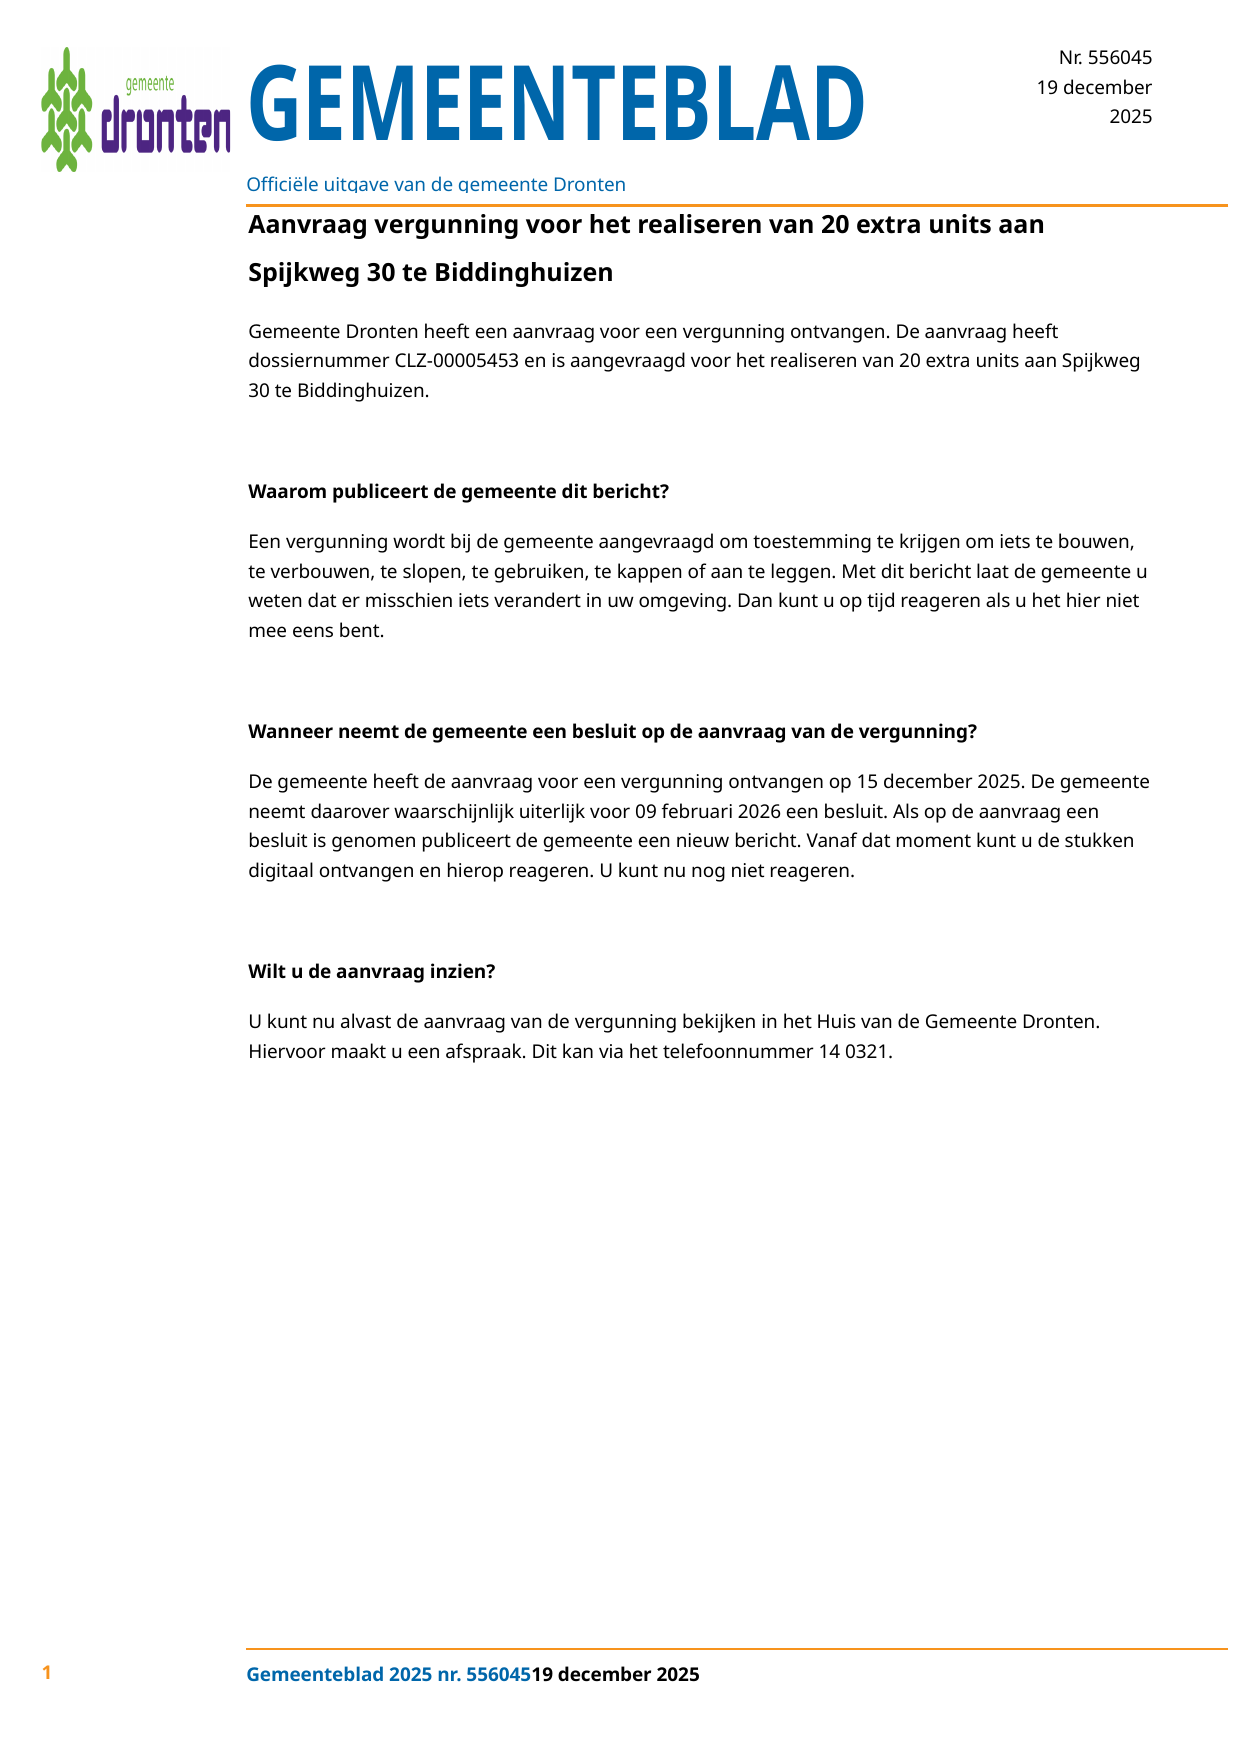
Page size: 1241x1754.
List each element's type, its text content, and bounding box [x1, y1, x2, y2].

text U kunt nu alvast de aanvraag van de vergunning bekijken in het Huis van de Gemeente Dronten. Hiervoor maakt u een afspraak. Dit kan via het telefoonnummer 14 0321. [248, 1008, 1152, 1064]
text De gemeente heeft de aanvraag voor een vergunning ontvangen op 15 december 2025. De gemeente neemt daarover waarschijnlijk uiterlijk voor 09 februari 2026 een besluit. Als op de aanvraag een besluit is genomen publiceert de gemeente een nieuw bericht. Vanaf dat moment kunt u de stukken digitaal ontvangen en hierop reageren. U kunt nu nog niet reageren. [248, 768, 1152, 883]
text Waarom publiceert de gemeente dit bericht? [248, 478, 1152, 504]
text Een vergunning wordt bij de gemeente aangevraagd om toestemming te krijgen om iets te bouwen, te verbouwen, te slopen, te gebruiken, te kappen of aan te leggen. Met dit bericht laat de gemeente u weten dat er misschien iets verandert in uw omgeving. Dan kunt u op tijd reageren als u het hier niet mee eens bent. [248, 528, 1152, 643]
text Aanvraag vergunning voor het realiseren van 20 extra units aan Spijkweg 30 te Biddinghuizen [248, 207, 1152, 288]
picture [41, 47, 231, 172]
text Wanneer neemt de gemeente een besluit op de aanvraag van de vergunning? [248, 718, 1152, 744]
text Wilt u de aanvraag inzien? [248, 958, 1152, 984]
text Gemeente Dronten heeft een aanvraag voor een vergunning ontvangen. De aanvraag heeft dossiernummer CLZ-00005453 en is aangevraagd voor het realiseren van 20 extra units aan Spijkweg 30 te Biddinghuizen. [248, 318, 1152, 403]
